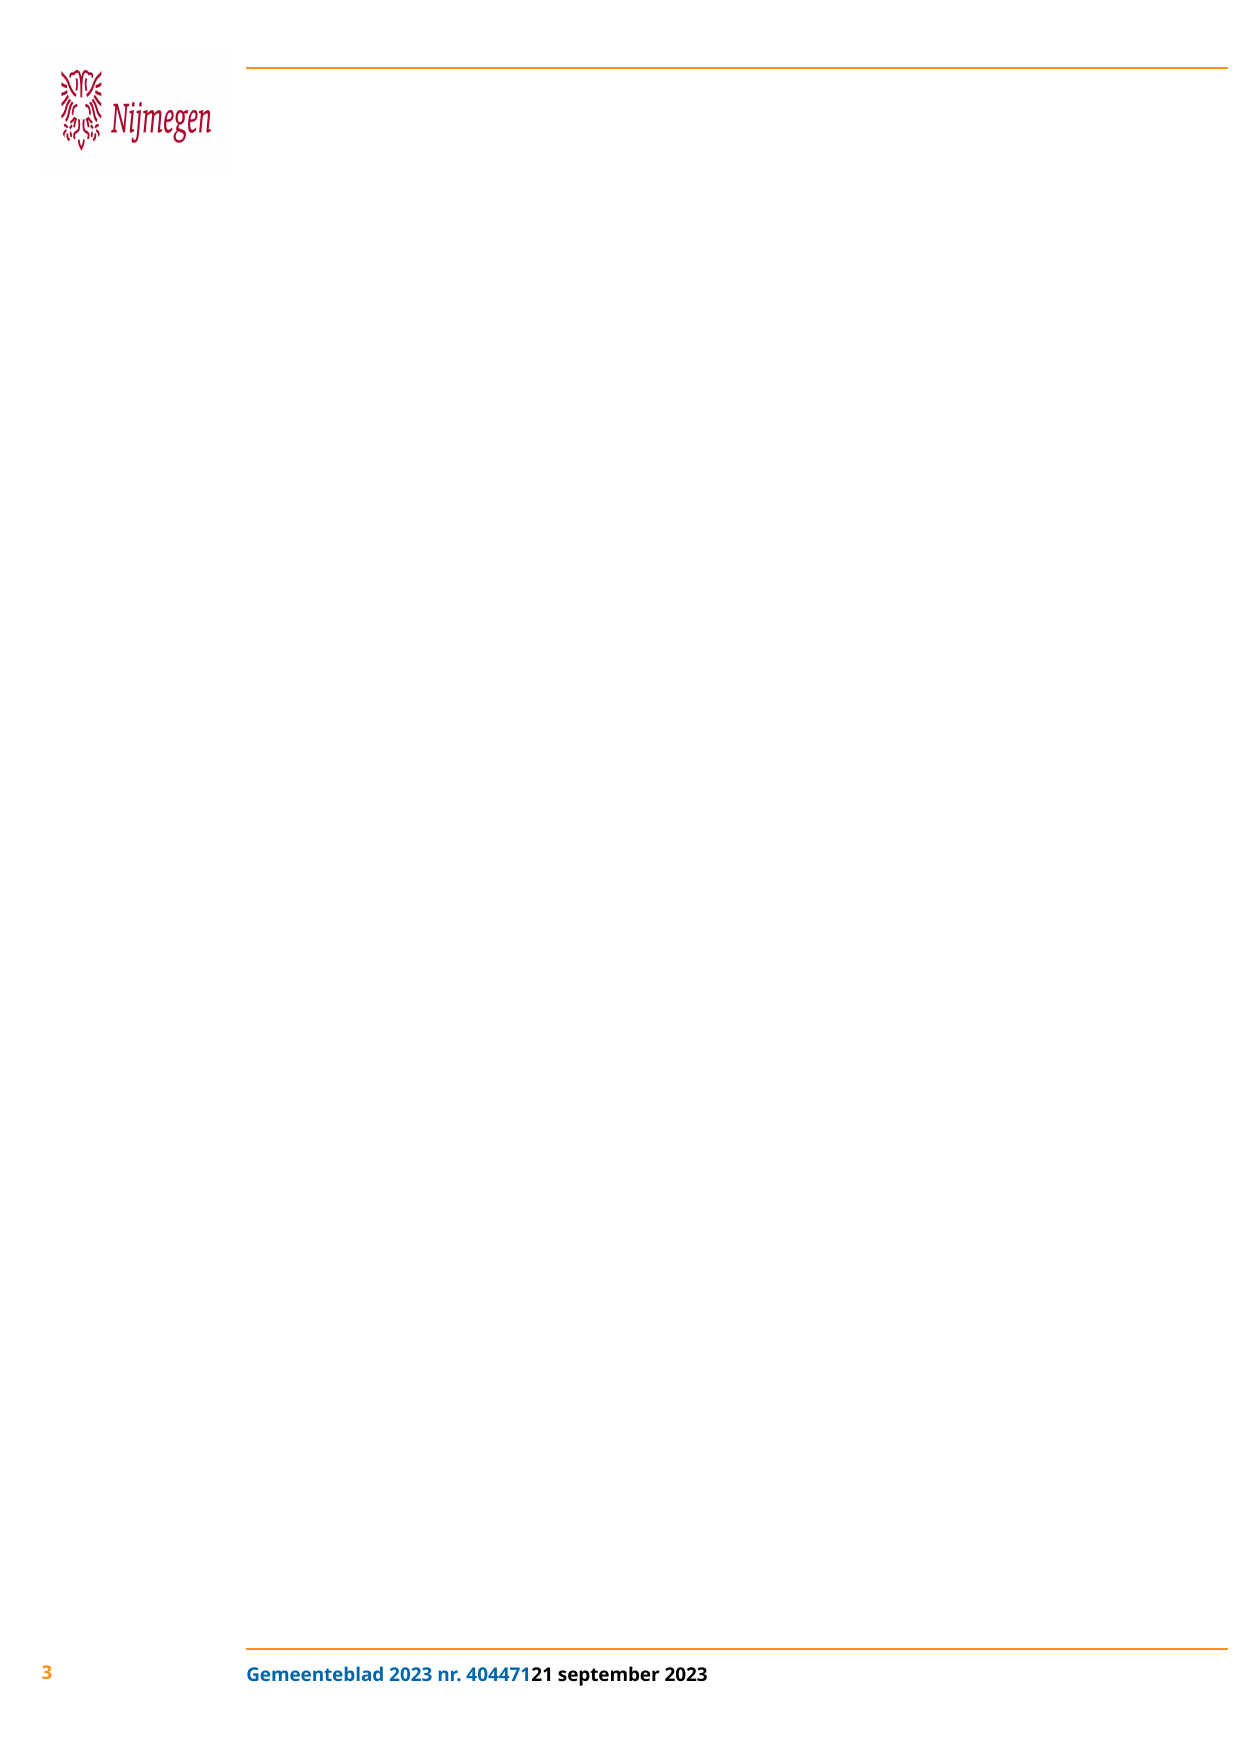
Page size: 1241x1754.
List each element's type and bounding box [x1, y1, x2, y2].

picture [41, 47, 231, 172]
